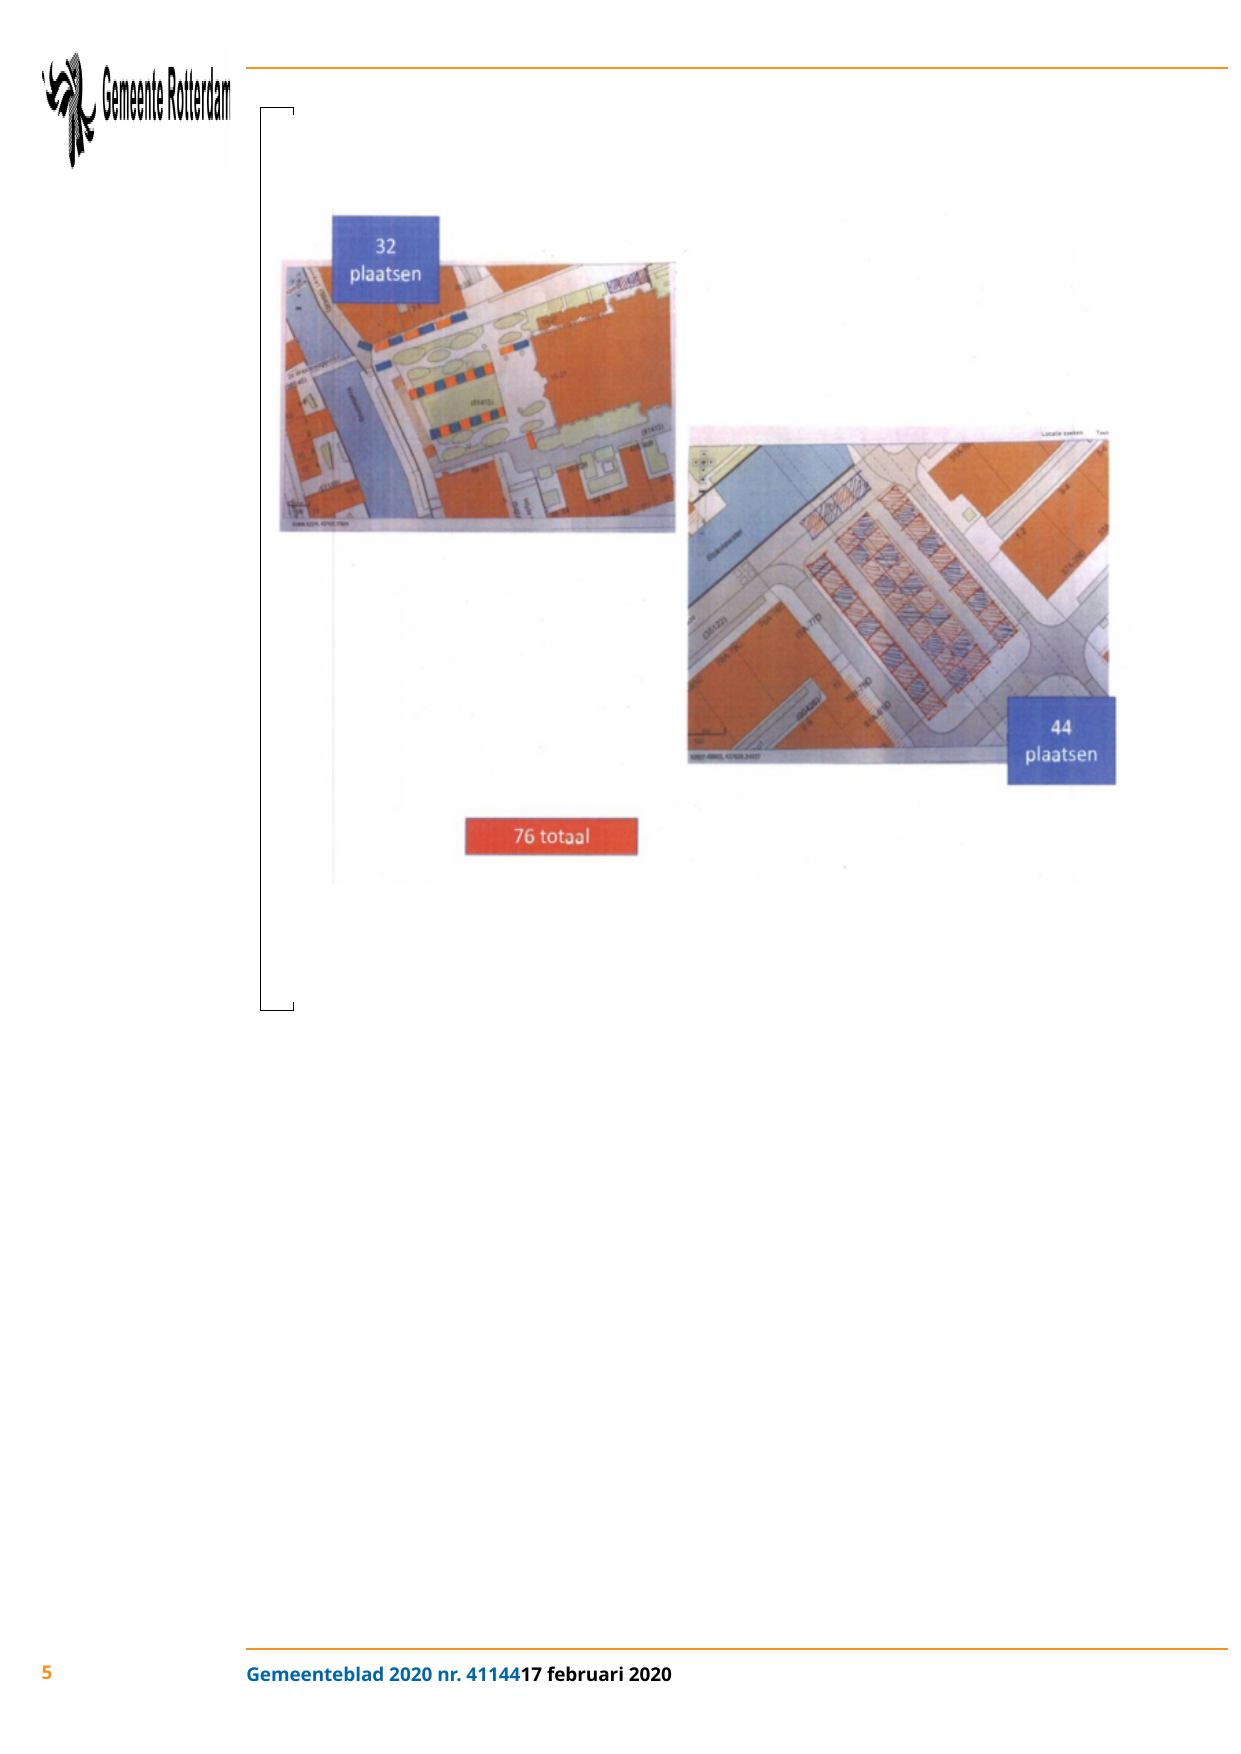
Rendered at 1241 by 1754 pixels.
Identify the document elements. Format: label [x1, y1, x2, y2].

picture [268, 115, 1173, 1002]
picture [41, 47, 231, 172]
